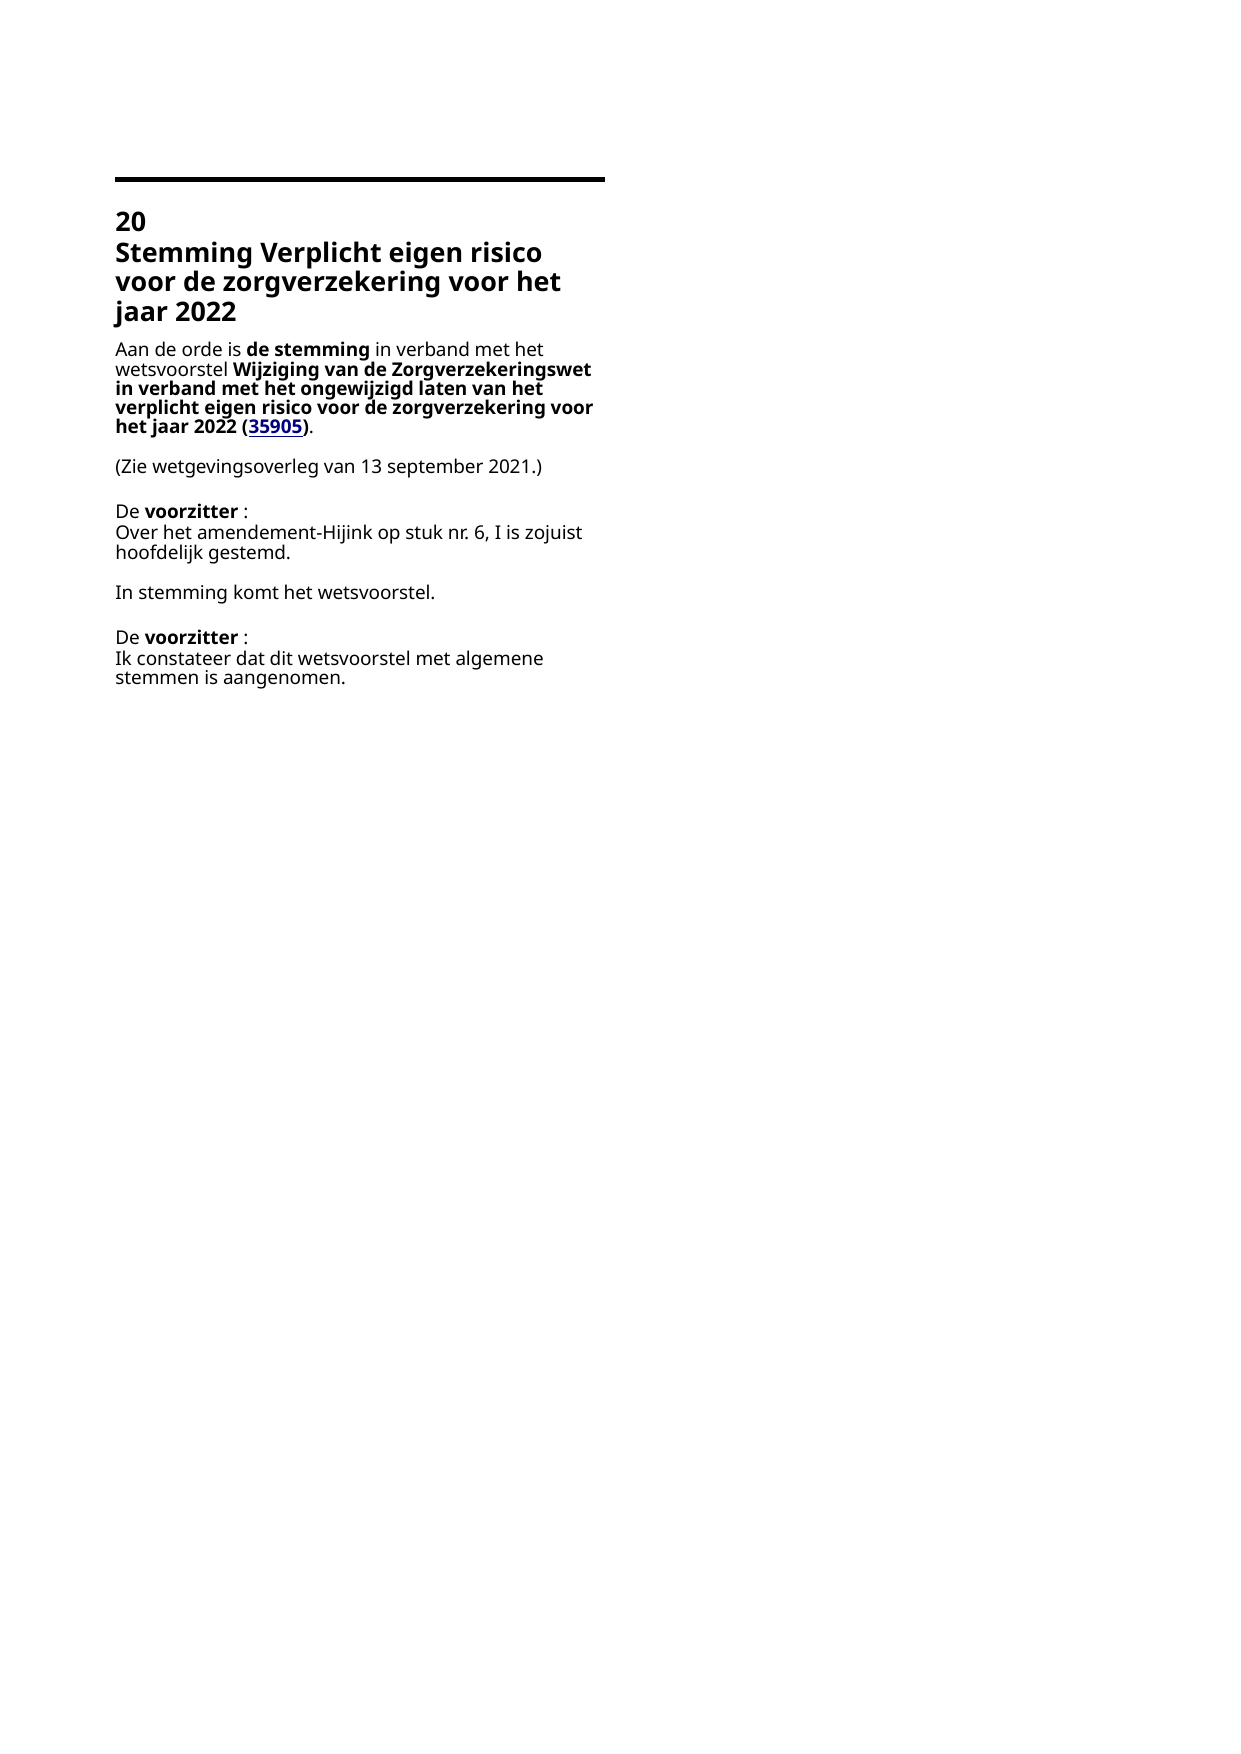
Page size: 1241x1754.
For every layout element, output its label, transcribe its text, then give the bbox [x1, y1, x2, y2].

text (Zie wetgevingsoverleg van 13 september 2021.) [115, 458, 605, 478]
text De voorzitter : [115, 499, 605, 524]
text In stemming komt het wetsvoorstel. [115, 584, 605, 603]
text Aan de orde is de stemming in verband met het wetsvoorstel Wijziging van de Zorgverzekeringswet in verband met het ongewijzigd laten van het verplicht eigen risico voor de zorgverzekering voor het jaar 2022 (35905). [115, 341, 605, 438]
text Ik constateer dat dit wetsvoorstel met algemene stemmen is aangenomen. [115, 649, 605, 688]
text Over het amendement-Hijink op stuk nr. 6, I is zojuist hoofdelijk gestemd. [115, 524, 605, 563]
text 20 [115, 203, 605, 239]
text De voorzitter : [115, 624, 605, 649]
text Stemming Verplicht eigen risico voor de zorgverzekering voor het jaar 2022 [115, 239, 605, 341]
